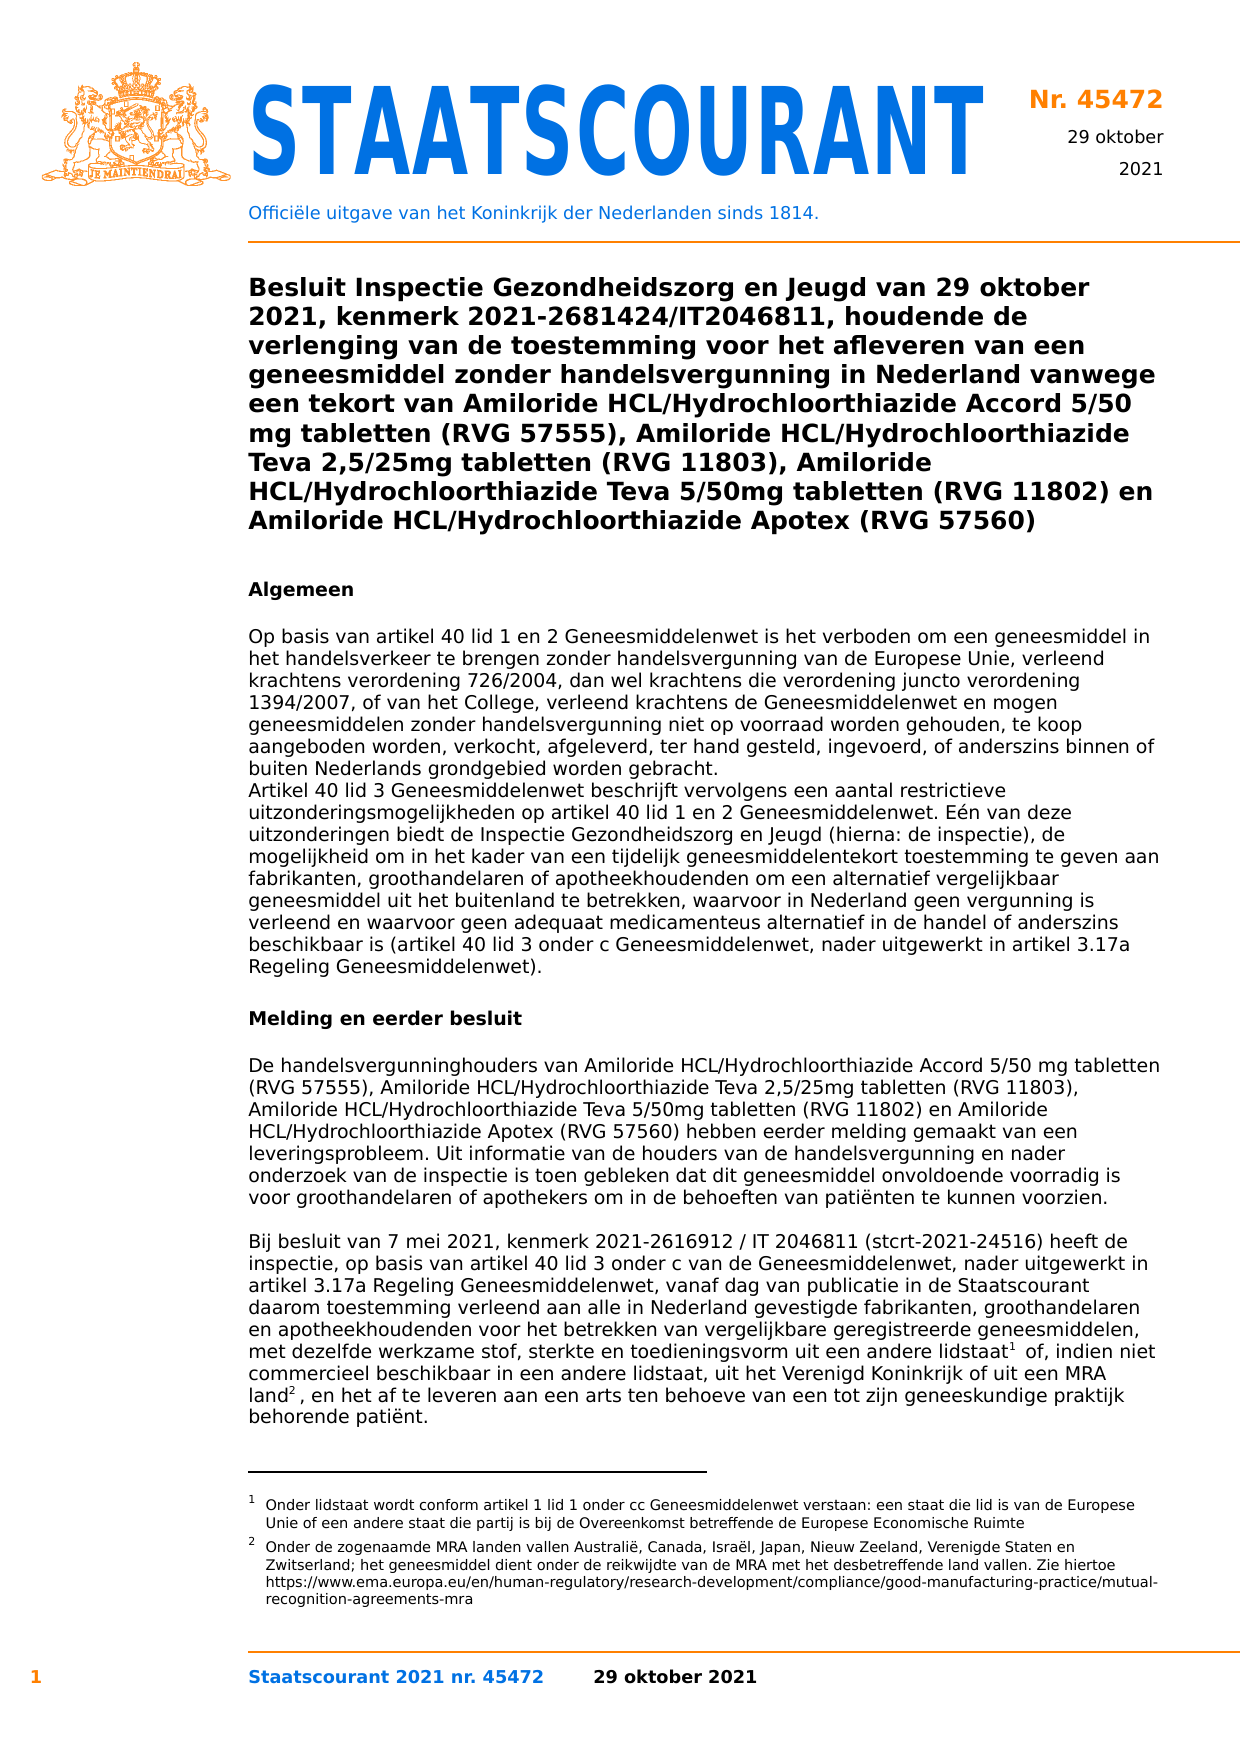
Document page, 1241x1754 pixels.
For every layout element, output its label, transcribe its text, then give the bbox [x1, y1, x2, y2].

subtitle Melding en eerder besluit [248, 1008, 1163, 1030]
picture [41, 62, 231, 186]
subtitle Besluit Inspectie Gezondheidszorg en Jeugd van 29 oktober 2021, kenmerk 2021-2681424/IT2046811, houdende de verlenging van de toestemming voor het afleveren van een geneesmiddel zonder handelsvergunning in Nederland vanwege een tekort van Amiloride HCL/Hydrochloorthiazide Accord 5/50 mg tabletten (RVG 57555), Amiloride HCL/Hydrochloorthiazide Teva 2,5/25mg tabletten (RVG 11803), Amiloride HCL/Hydrochloorthiazide Teva 5/50mg tabletten (RVG 11802) en Amiloride HCL/Hydrochloorthiazide Apotex (RVG 57560) [248, 273, 1163, 536]
table_cell 2021 [998, 153, 1240, 203]
table_cell Officiële uitgave van het Koninkrijk der Nederlanden sinds 1814. [248, 203, 1240, 241]
table_header Nr. 45472 [998, 62, 1240, 121]
text Onder de zogenaamde MRA landen vallen Australië, Canada, Israël, Japan, Nieuw Zeeland, Verenigde Staten en Zwitserland; het geneesmiddel dient onder de reikwijdte van de MRA met het desbetreffende land vallen. Zie hiertoe https://www.ema.europa.eu/en/human-regulatory/research-development/compliance/good-manufacturing-practice/mutual-recognition-agreements-mra [248, 1535, 1163, 1608]
subtitle Algemeen [248, 579, 1163, 601]
text De handelsvergunninghouders van Amiloride HCL/Hydrochloorthiazide Accord 5/50 mg tabletten (RVG 57555), Amiloride HCL/Hydrochloorthiazide Teva 2,5/25mg tabletten (RVG 11803), Amiloride HCL/Hydrochloorthiazide Teva 5/50mg tabletten (RVG 11802) en Amiloride HCL/Hydrochloorthiazide Apotex (RVG 57560) hebben eerder melding gemaakt van een leveringsprobleem. Uit informatie van de houders van de handelsvergunning en nader onderzoek van de inspectie is toen gebleken dat dit geneesmiddel onvoldoende voorradig is voor groothandelaren of apothekers om in de behoeften van patiënten te kunnen voorzien. [248, 1055, 1163, 1209]
table_header STAATSCOURANT [248, 62, 998, 203]
text Op basis van artikel 40 lid 1 en 2 Geneesmiddelenwet is het verboden om een geneesmiddel in het handelsverkeer te brengen zonder handelsvergunning van de Europese Unie, verleend krachtens verordening 726/2004, dan wel krachtens die verordening juncto verordening 1394/2007, of van het College, verleend krachtens de Geneesmiddelenwet en mogen geneesmiddelen zonder handelsvergunning niet op voorraad worden gehouden, te koop aangeboden worden, verkocht, afgeleverd, ter hand gesteld, ingevoerd, of anderszins binnen of buiten Nederlands grondgebied worden gebracht. [248, 626, 1163, 780]
text Onder lidstaat wordt conform artikel 1 lid 1 onder cc Geneesmiddelenwet verstaan: een staat die lid is van de Europese Unie of een andere staat die partij is bij de Overeenkomst betreffende de Europese Economische Ruimte [248, 1493, 1163, 1532]
table_header [25, 62, 248, 241]
text Artikel 40 lid 3 Geneesmiddelenwet beschrijft vervolgens een aantal restrictieve uitzonderingsmogelijkheden op artikel 40 lid 1 en 2 Geneesmiddelenwet. Eén van deze uitzonderingen biedt de Inspectie Gezondheidszorg en Jeugd (hierna: de inspectie), de mogelijkheid om in het kader van een tijdelijk geneesmiddelentekort toestemming te geven aan fabrikanten, groothandelaren of apotheekhoudenden om een alternatief vergelijkbaar geneesmiddel uit het buitenland te betrekken, waarvoor in Nederland geen vergunning is verleend en waarvoor geen adequaat medicamenteus alternatief in de handel of anderszins beschikbaar is (artikel 40 lid 3 onder c Geneesmiddelenwet, nader uitgewerkt in artikel 3.17a Regeling Geneesmiddelenwet). [248, 780, 1163, 978]
text Bij besluit van 7 mei 2021, kenmerk 2021-2616912 / IT 2046811 (stcrt-2021-24516) heeft de inspectie, op basis van artikel 40 lid 3 onder c van de Geneesmiddelenwet, nader uitgewerkt in artikel 3.17a Regeling Geneesmiddelenwet, vanaf dag van publicatie in de Staatscourant daarom toestemming verleend aan alle in Nederland gevestigde fabrikanten, groothandelaren en apotheekhoudenden voor het betrekken van vergelijkbare geregistreerde geneesmiddelen, met dezelfde werkzame stof, sterkte en toedieningsvorm uit een andere lidstaat of, indien niet commercieel beschikbaar in een andere lidstaat, uit het Verenigd Koninkrijk of uit een MRA land, en het af te leveren aan een arts ten behoeve van een tot zijn geneeskundige praktijk behorende patiënt. [248, 1231, 1163, 1428]
table_cell 29 oktober [998, 121, 1240, 153]
